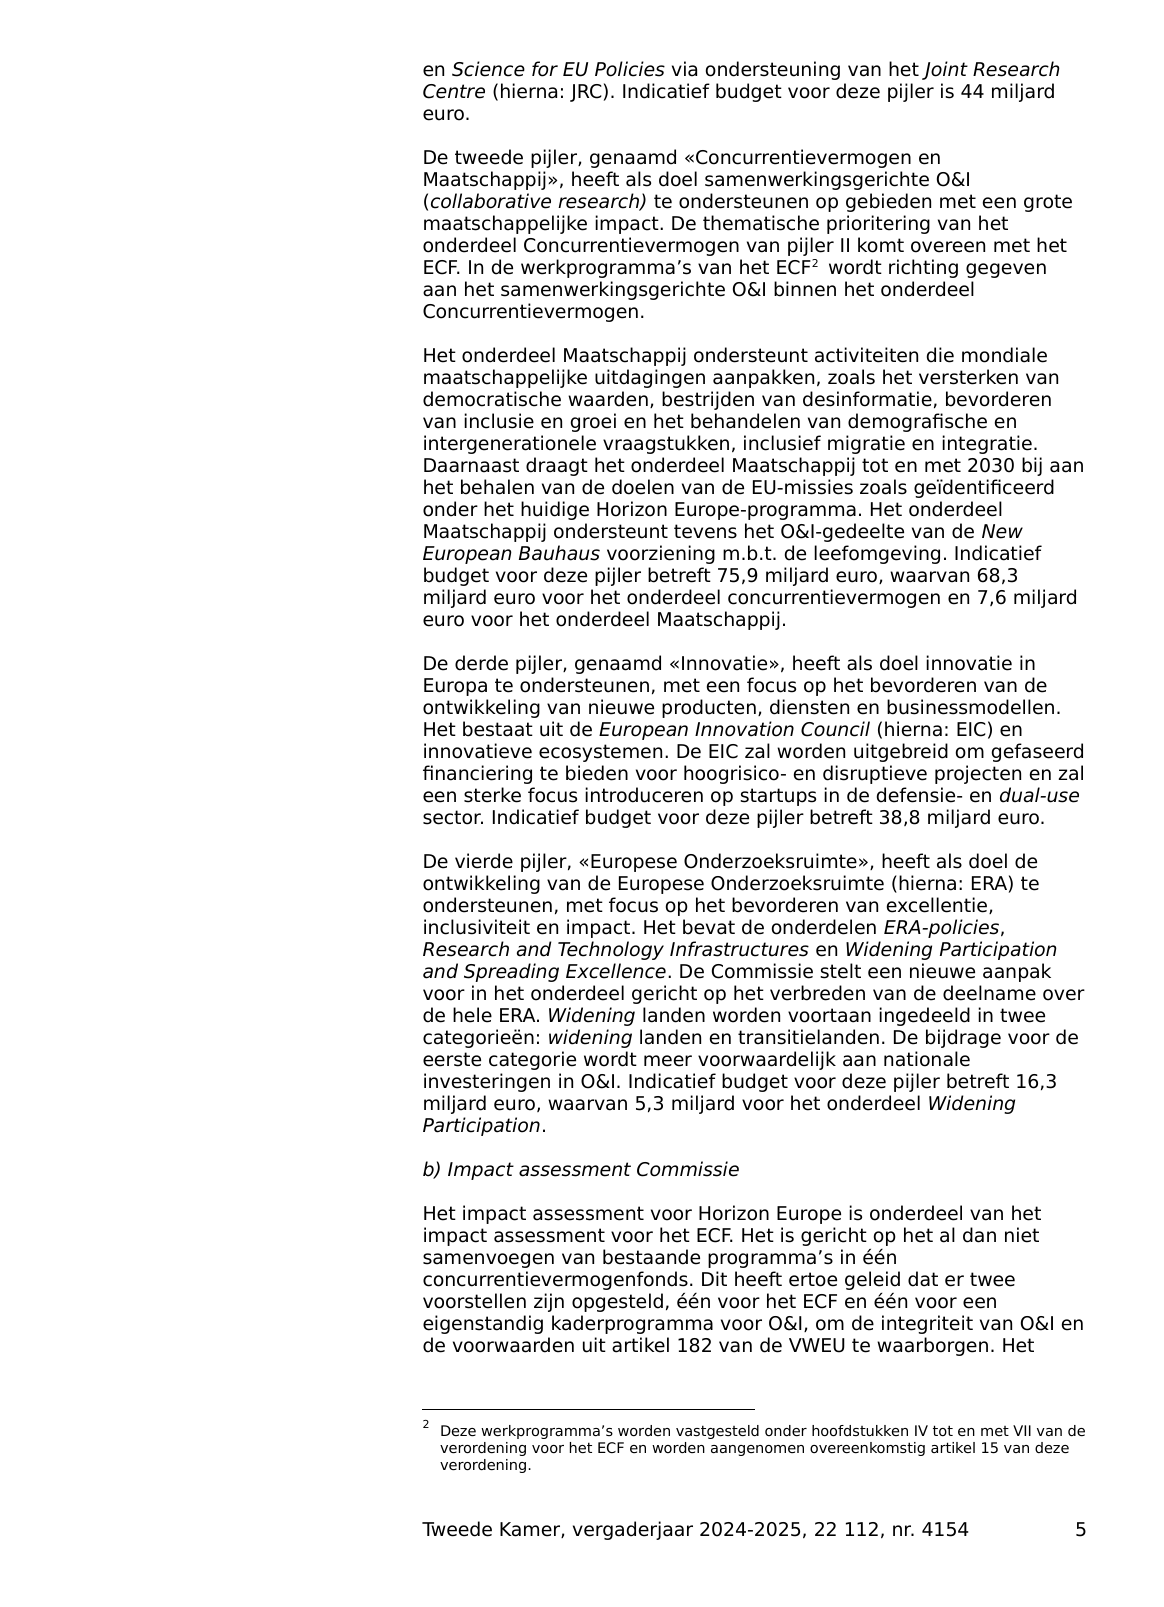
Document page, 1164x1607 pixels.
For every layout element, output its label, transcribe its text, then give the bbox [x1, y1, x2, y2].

text Het impact assessment voor Horizon Europe is onderdeel van het impact assessment voor het ECF. Het is gericht op het al dan niet samenvoegen van bestaande programma’s in één concurrentievermogenfonds. Dit heeft ertoe geleid dat er twee voorstellen zijn opgesteld, één voor het ECF en één voor een eigenstandig kaderprogramma voor O&I, om de integriteit van O&I en de voorwaarden uit artikel 182 van de VWEU te waarborgen. Het [422, 1203, 1087, 1357]
text en Science for EU Policies via ondersteuning van het Joint Research Centre (hierna: JRC). Indicatief budget voor deze pijler is 44 miljard euro. [422, 59, 1087, 125]
text De derde pijler, genaamd «Innovatie», heeft als doel innovatie in Europa te ondersteunen, met een focus op het bevorderen van de ontwikkeling van nieuwe producten, diensten en businessmodellen. Het bestaat uit de European Innovation Council (hierna: EIC) en innovatieve ecosystemen. De EIC zal worden uitgebreid om gefaseerd financiering te bieden voor hoogrisico- en disruptieve projecten en zal een sterke focus introduceren op startups in de defensie- en dual-use sector. Indicatief budget voor deze pijler betreft 38,8 miljard euro. [422, 653, 1087, 829]
text Deze werkprogramma’s worden vastgesteld onder hoofdstukken IV tot en met VII van de verordening voor het ECF en worden aangenomen overeenkomstig artikel 15 van deze verordening. [422, 1418, 1087, 1474]
text De vierde pijler, «Europese Onderzoeksruimte», heeft als doel de ontwikkeling van de Europese Onderzoeksruimte (hierna: ERA) te ondersteunen, met focus op het bevorderen van excellentie, inclusiviteit en impact. Het bevat de onderdelen ERA-policies, Research and Technology Infrastructures en Widening Participation and Spreading Excellence. De Commissie stelt een nieuwe aanpak voor in het onderdeel gericht op het verbreden van de deelname over de hele ERA. Widening landen worden voortaan ingedeeld in twee categorieën: widening landen en transitielanden. De bijdrage voor de eerste categorie wordt meer voorwaardelijk aan nationale investeringen in O&I. Indicatief budget voor deze pijler betreft 16,3 miljard euro, waarvan 5,3 miljard voor het onderdeel Widening Participation. [422, 851, 1087, 1137]
subtitle b) Impact assessment Commissie [422, 1159, 1087, 1181]
text De tweede pijler, genaamd «Concurrentievermogen en Maatschappij», heeft als doel samenwerkingsgerichte O&I (collaborative research) te ondersteunen op gebieden met een grote maatschappelijke impact. De thematische prioritering van het onderdeel Concurrentievermogen van pijler II komt overeen met het ECF. In de werkprogramma’s van het ECF wordt richting gegeven aan het samenwerkingsgerichte O&I binnen het onderdeel Concurrentievermogen. [422, 147, 1087, 323]
text Het onderdeel Maatschappij ondersteunt activiteiten die mondiale maatschappelijke uitdagingen aanpakken, zoals het versterken van democratische waarden, bestrijden van desinformatie, bevorderen van inclusie en groei en het behandelen van demografische en intergenerationele vraagstukken, inclusief migratie en integratie. Daarnaast draagt het onderdeel Maatschappij tot en met 2030 bij aan het behalen van de doelen van de EU-missies zoals geïdentificeerd onder het huidige Horizon Europe-programma. Het onderdeel Maatschappij ondersteunt tevens het O&I-gedeelte van de New European Bauhaus voorziening m.b.t. de leefomgeving. Indicatief budget voor deze pijler betreft 75,9 miljard euro, waarvan 68,3 miljard euro voor het onderdeel concurrentievermogen en 7,6 miljard euro voor het onderdeel Maatschappij. [422, 345, 1087, 631]
